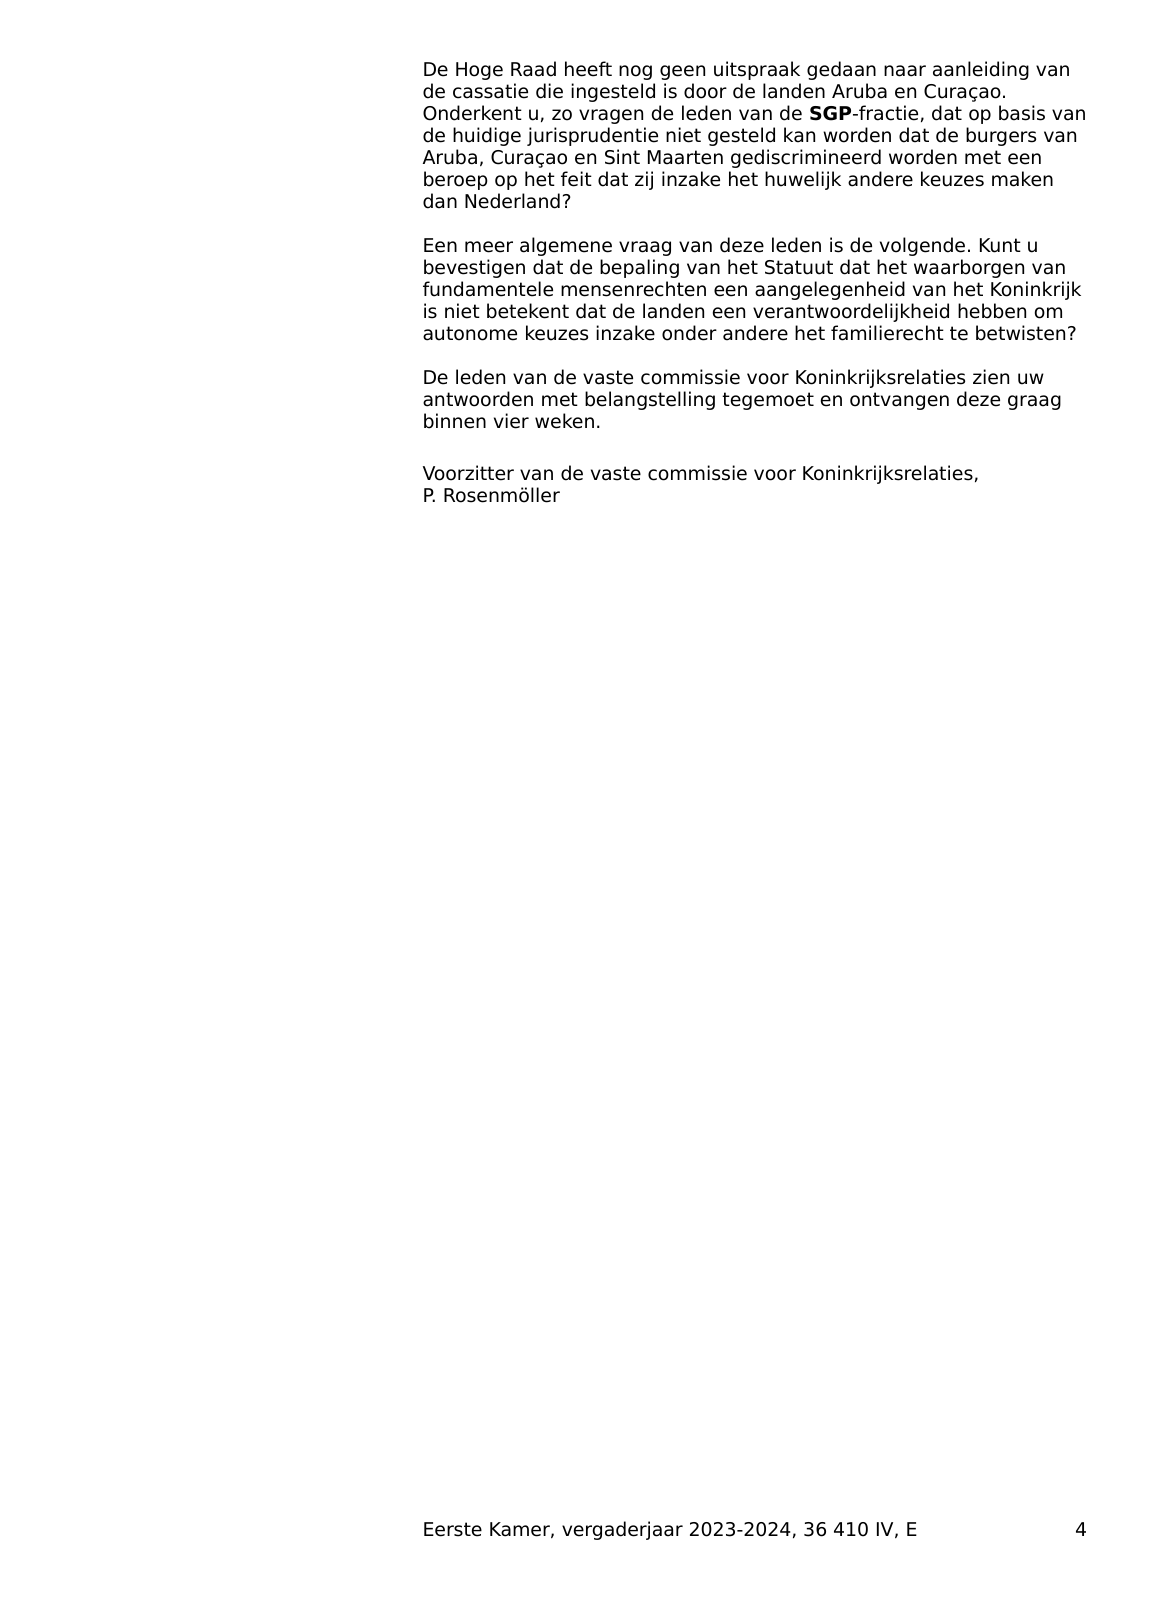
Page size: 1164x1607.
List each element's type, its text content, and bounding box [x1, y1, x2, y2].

text De Hoge Raad heeft nog geen uitspraak gedaan naar aanleiding van de cassatie die ingesteld is door de landen Aruba en Curaçao. Onderkent u, zo vragen de leden van de SGP-fractie, dat op basis van de huidige jurisprudentie niet gesteld kan worden dat de burgers van Aruba, Curaçao en Sint Maarten gediscrimineerd worden met een beroep op het feit dat zij inzake het huwelijk andere keuzes maken dan Nederland? [422, 59, 1087, 213]
text Voorzitter van de vaste commissie voor Koninkrijksrelaties, P. Rosenmöller [422, 463, 1087, 507]
text Een meer algemene vraag van deze leden is de volgende. Kunt u bevestigen dat de bepaling van het Statuut dat het waarborgen van fundamentele mensenrechten een aangelegenheid van het Koninkrijk is niet betekent dat de landen een verantwoordelijkheid hebben om autonome keuzes inzake onder andere het familierecht te betwisten? [422, 235, 1087, 345]
text De leden van de vaste commissie voor Koninkrijksrelaties zien uw antwoorden met belangstelling tegemoet en ontvangen deze graag binnen vier weken. [422, 367, 1087, 433]
